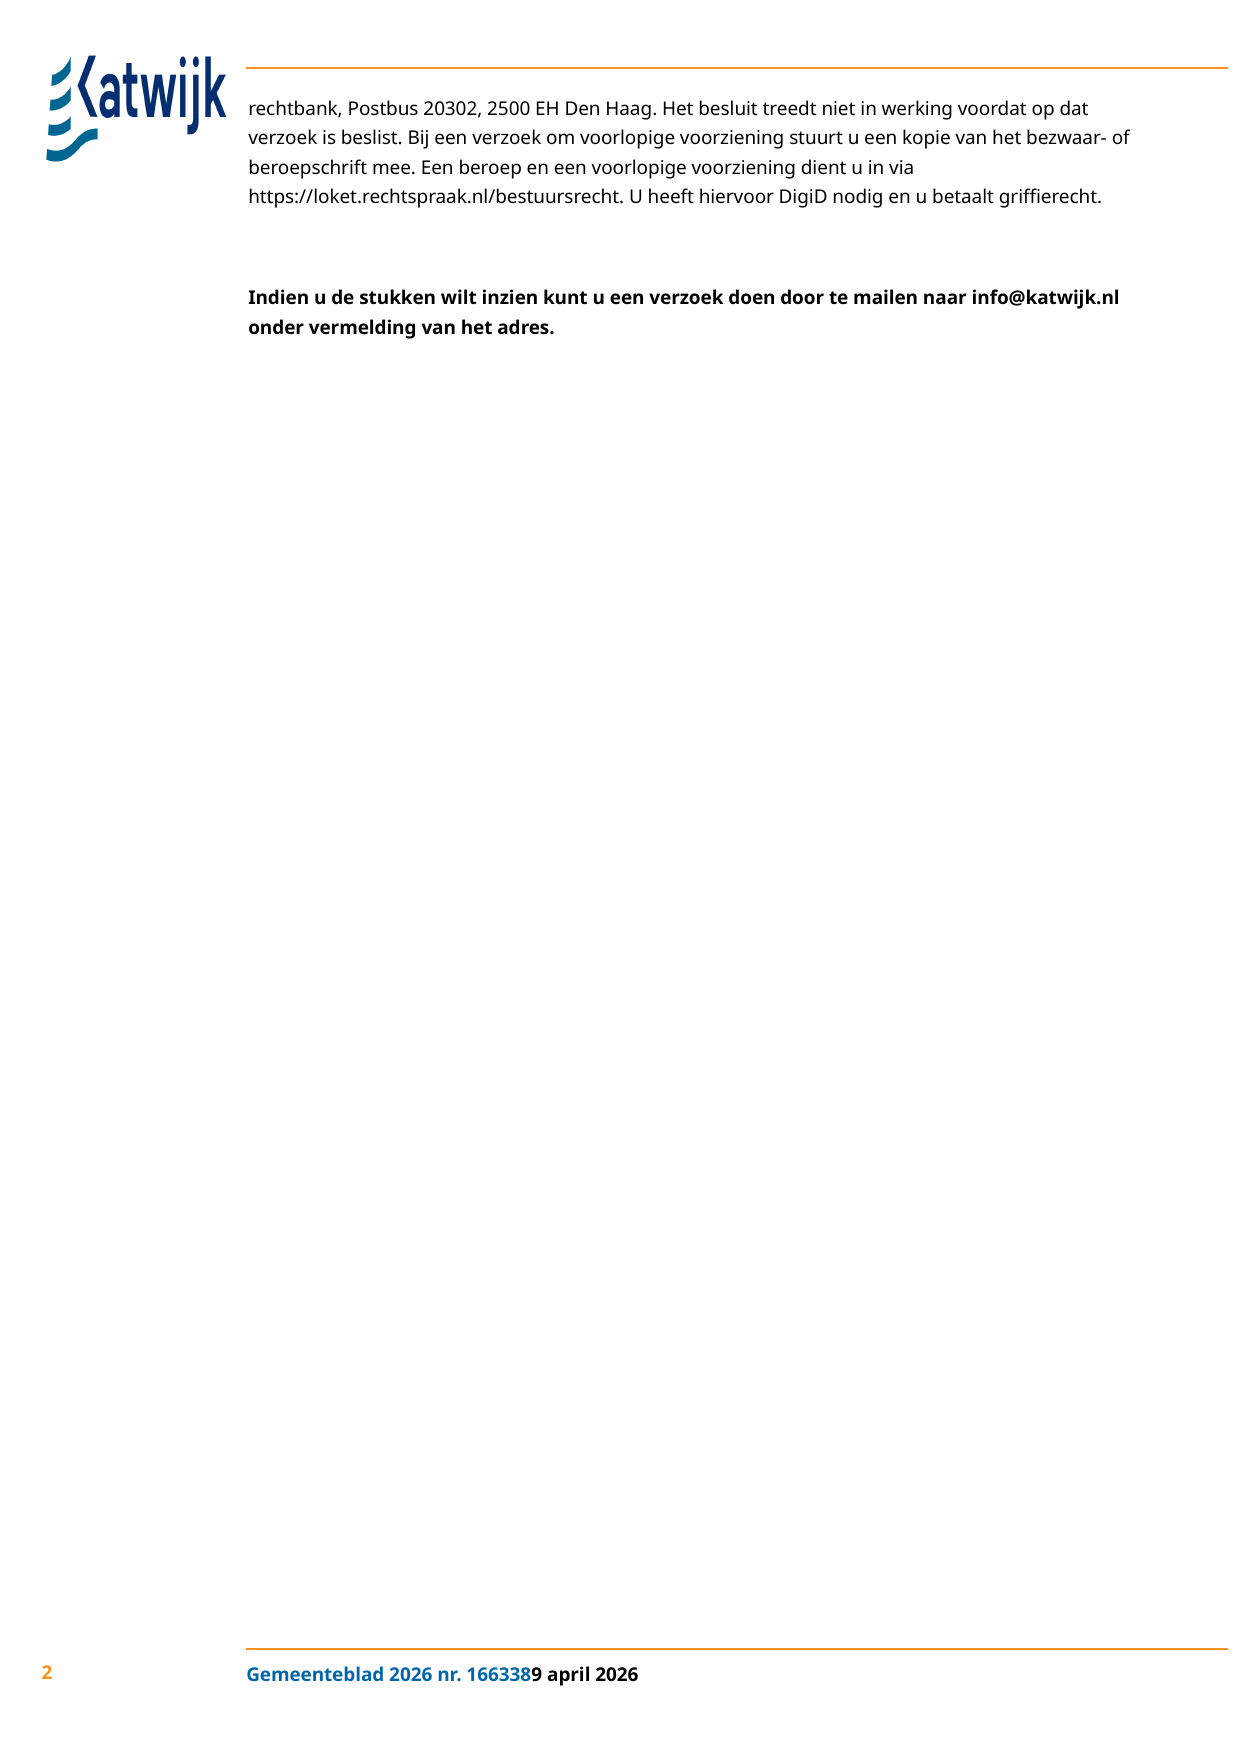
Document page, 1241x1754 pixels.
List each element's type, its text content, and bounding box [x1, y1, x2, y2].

text Indien u de stukken wilt inzien kunt u een verzoek doen door te mailen naar info@katwijk.nl onder vermelding van het adres. [248, 284, 1152, 340]
text rechtbank, Postbus 20302, 2500 EH Den Haag. Het besluit treedt niet in werking voordat op dat verzoek is beslist. Bij een verzoek om voorlopige voorziening stuurt u een kopie van het bezwaar- of beroepschrift mee. Een beroep en een voorlopige voorziening dient u in via https://loket.rechtspraak.nl/bestuursrecht. U heeft hiervoor DigiD nodig en u betaalt griffierecht. [248, 95, 1152, 209]
picture [41, 47, 231, 172]
